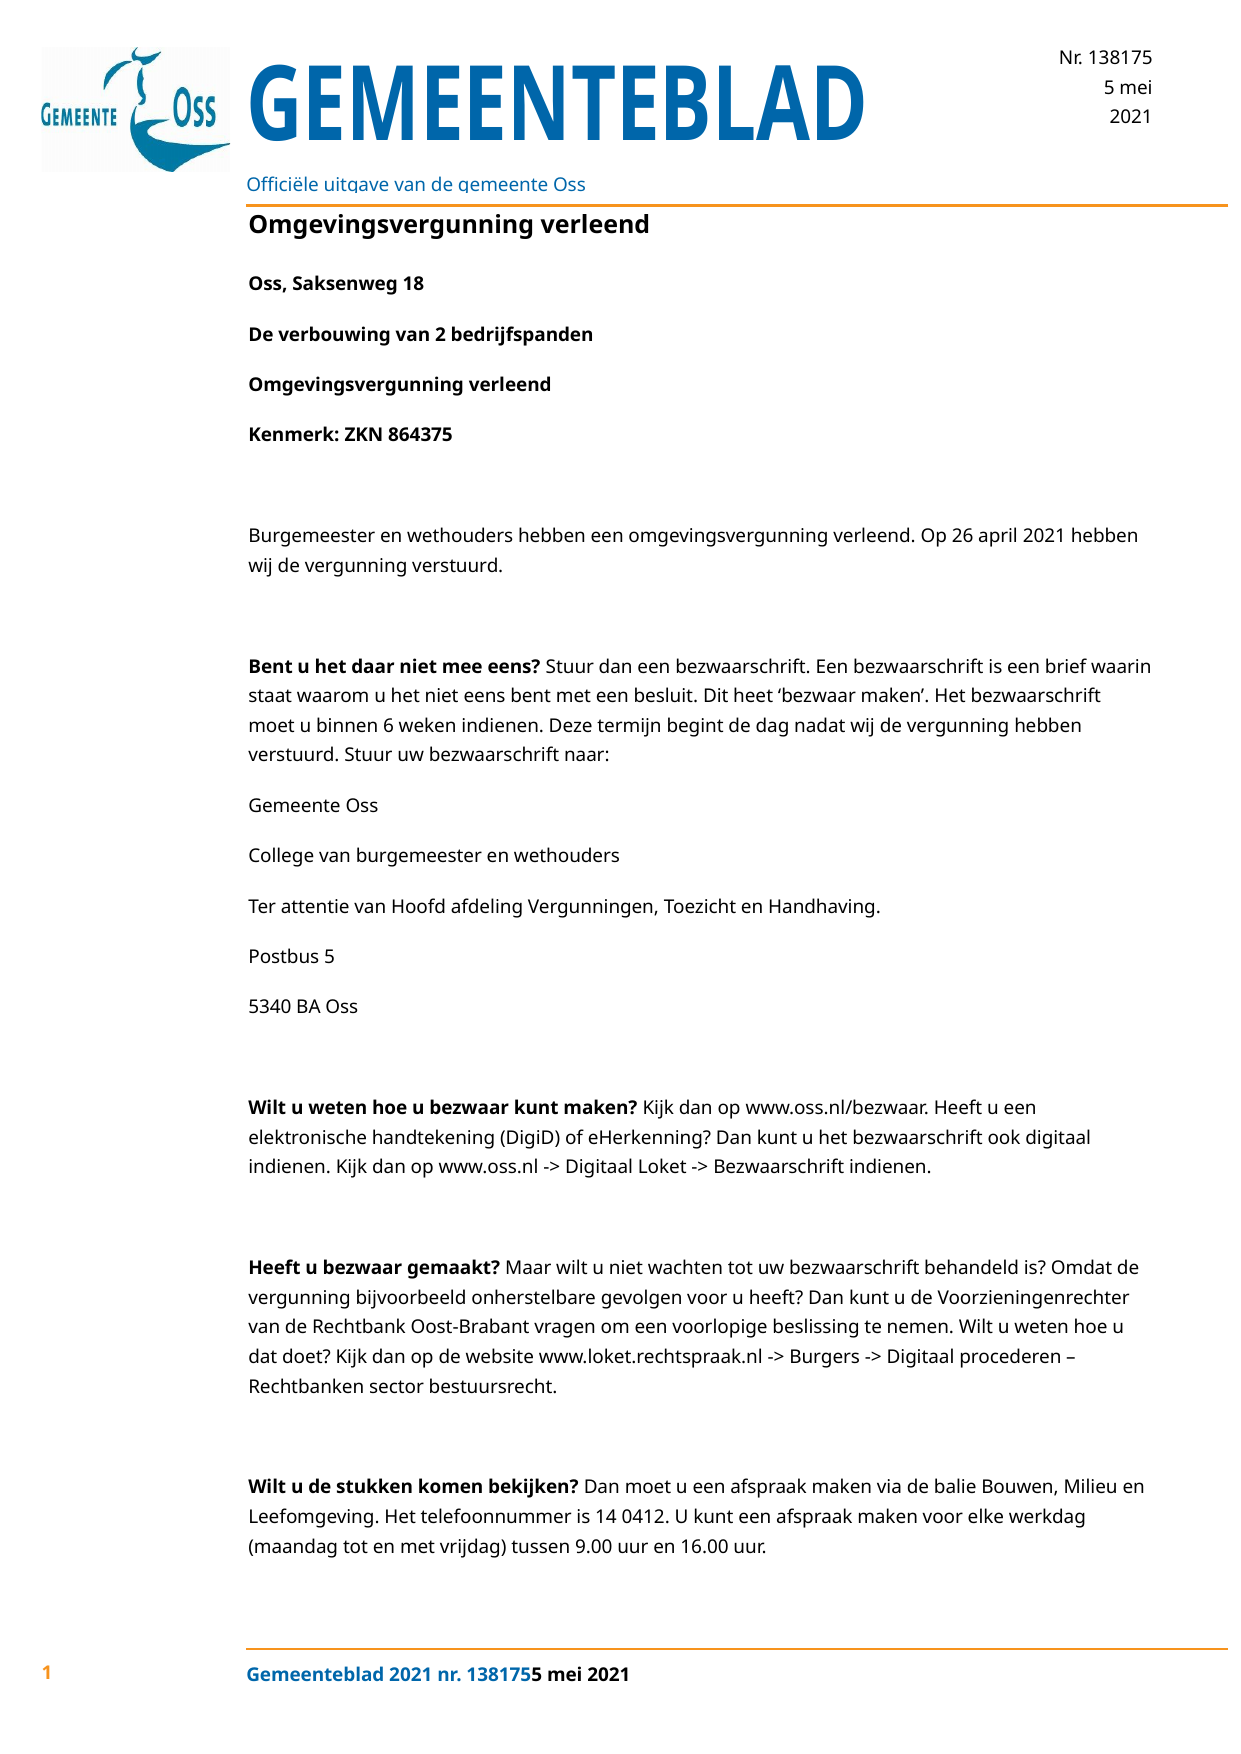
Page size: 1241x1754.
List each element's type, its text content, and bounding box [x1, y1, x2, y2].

text 5340 BA Oss [248, 994, 1152, 1019]
text Ter attentie van Hoofd afdeling Vergunningen, Toezicht en Handhaving. [248, 893, 1152, 918]
text Oss, Saksenweg 18 [248, 270, 1152, 296]
text Burgemeester en wethouders hebben een omgevingsvergunning verleend. Op 26 april 2021 hebben wij de vergunning verstuurd. [248, 522, 1152, 578]
picture [41, 47, 231, 172]
text Wilt u de stukken komen bekijken? Dan moet u een afspraak maken via de balie Bouwen, Milieu en Leefomgeving. Het telefoonnummer is 14 0412. U kunt een afspraak maken voor elke werkdag (maandag tot en met vrijdag) tussen 9.00 uur en 16.00 uur. [248, 1474, 1152, 1558]
text Heeft u bezwaar gemaakt? Maar wilt u niet wachten tot uw bezwaarschrift behandeld is? Omdat de vergunning bijvoorbeeld onherstelbare gevolgen voor u heeft? Dan kunt u de Voorzieningenrechter van de Rechtbank Oost-Brabant vragen om een voorlopige beslissing te nemen. Wilt u weten hoe u dat doet? Kijk dan op de website www.loket.rechtspraak.nl -> Burgers -> Digitaal procederen – Rechtbanken sector bestuursrecht. [248, 1254, 1152, 1398]
text Bent u het daar niet mee eens? Stuur dan een bezwaarschrift. Een bezwaarschrift is een brief waarin staat waarom u het niet eens bent met een besluit. Dit heet ‘bezwaar maken’. Het bezwaarschrift moet u binnen 6 weken indienen. Deze termijn begint de dag nadat wij de vergunning hebben verstuurd. Stuur uw bezwaarschrift naar: [248, 653, 1152, 767]
text College van burgemeester en wethouders [248, 842, 1152, 868]
text Gemeente Oss [248, 792, 1152, 818]
text Wilt u weten hoe u bezwaar kunt maken? Kijk dan op www.oss.nl/bezwaar. Heeft u een elektronische handtekening (DigiD) of eHerkenning? Dan kunt u het bezwaarschrift ook digitaal indienen. Kijk dan op www.oss.nl -> Digitaal Loket -> Bezwaarschrift indienen. [248, 1094, 1152, 1179]
text Omgevingsvergunning verleend [248, 207, 1152, 241]
text De verbouwing van 2 bedrijfspanden [248, 321, 1152, 346]
text Postbus 5 [248, 943, 1152, 969]
text Kenmerk: ZKN 864375 [248, 422, 1152, 447]
text Omgevingsvergunning verleend [248, 371, 1152, 397]
